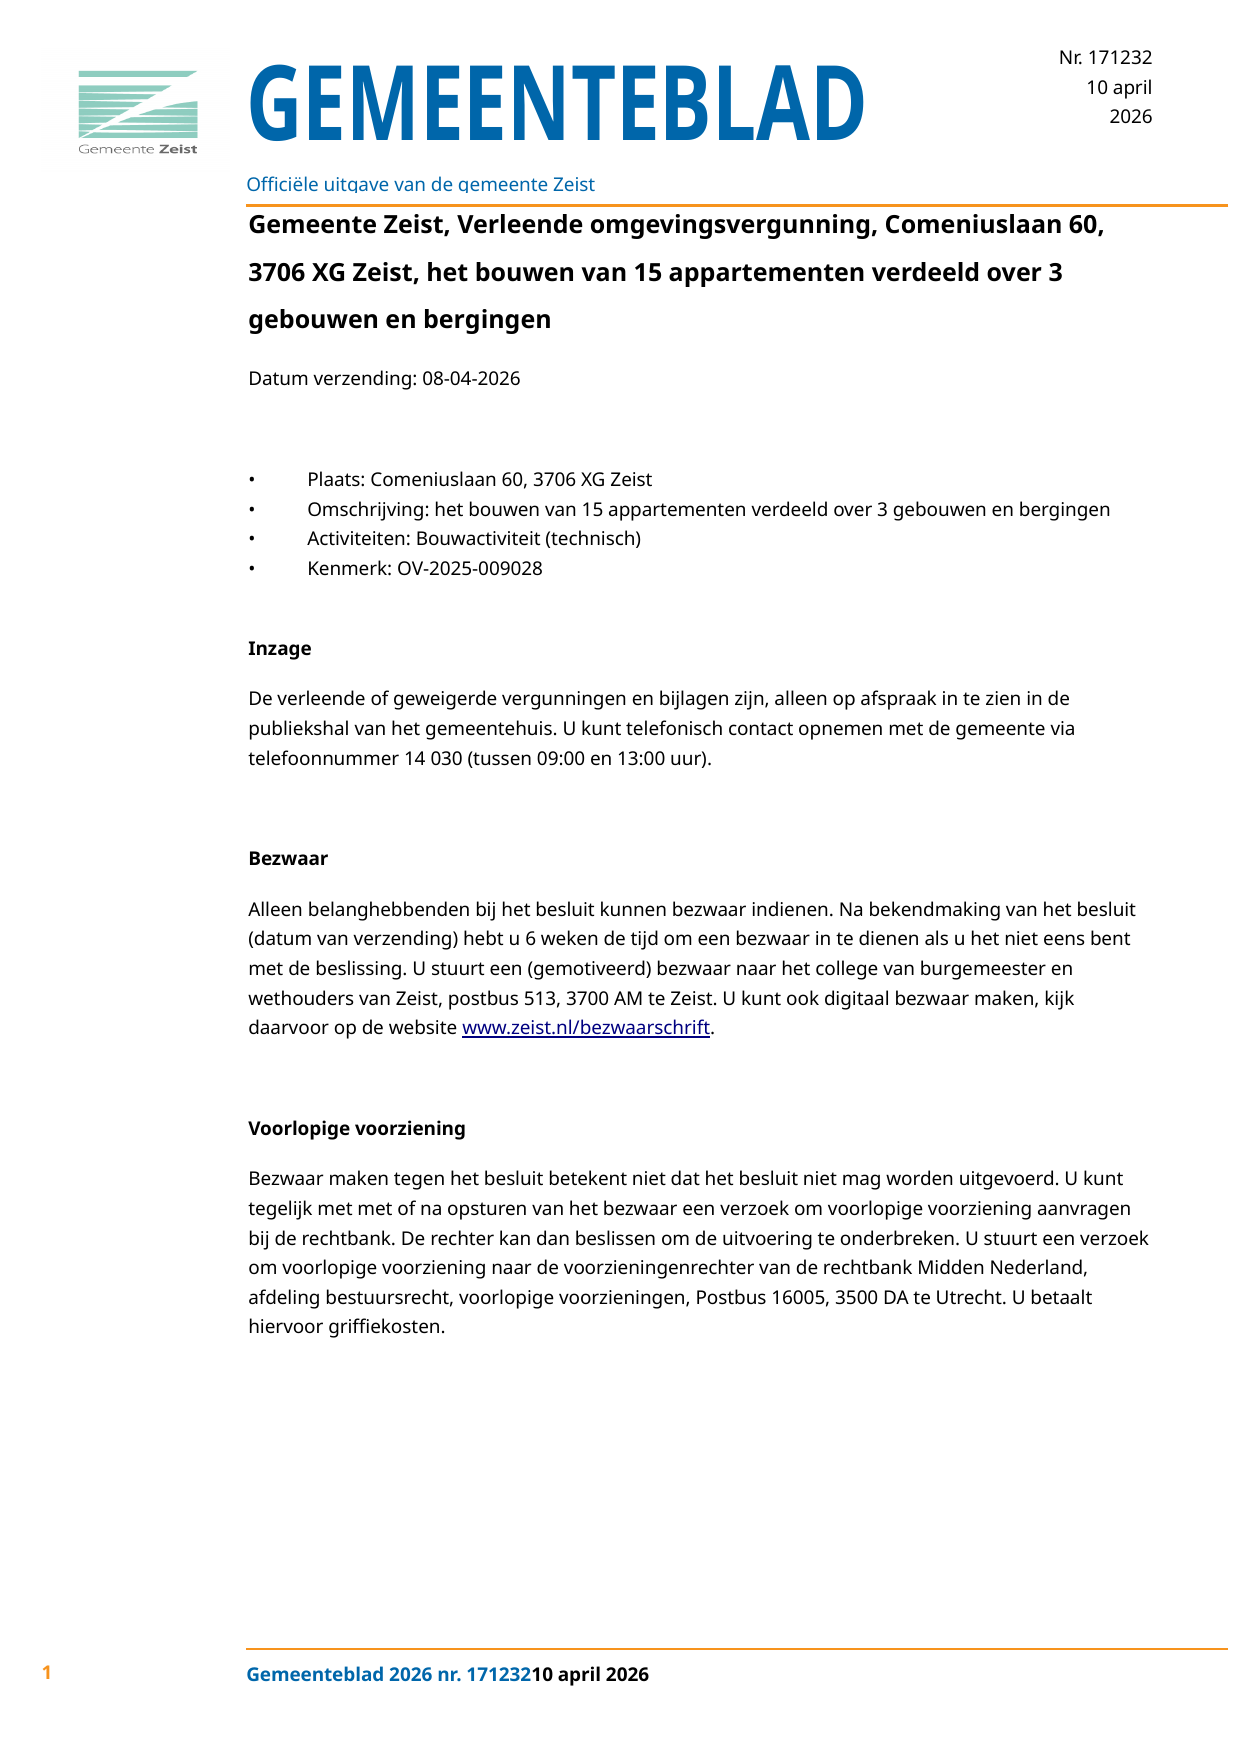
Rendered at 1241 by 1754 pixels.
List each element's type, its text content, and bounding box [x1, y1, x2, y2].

text Datum verzending: 08-04-2026 [248, 366, 1152, 391]
text Alleen belanghebbenden bij het besluit kunnen bezwaar indienen. Na bekendmaking van het besluit (datum van verzending) hebt u 6 weken de tijd om een bezwaar in te dienen als u het niet eens bent met de beslissing. U stuurt een (gemotiveerd) bezwaar naar het college van burgemeester en wethouders van Zeist, postbus 513, 3700 AM te Zeist. U kunt ook digitaal bezwaar maken, kijk daarvoor op de website www.zeist.nl/bezwaarschrift. [248, 896, 1152, 1040]
list Kenmerk: OV-2025-009028 [248, 555, 1152, 581]
text Inzage [248, 635, 1152, 661]
picture [41, 47, 231, 172]
text De verleende of geweigerde vergunningen en bijlagen zijn, alleen op afspraak in te zien in de publiekshal van het gemeentehuis. U kunt telefonisch contact opnemen met de gemeente via telefoonnummer 14 030 (tussen 09:00 en 13:00 uur). [248, 686, 1152, 770]
text Bezwaar [248, 846, 1152, 871]
text Voorlopige voorziening [248, 1115, 1152, 1141]
list Activiteiten: Bouwactiviteit (technisch) [248, 526, 1152, 551]
list Plaats: Comeniuslaan 60, 3706 XG Zeist [248, 466, 1152, 492]
list Omschrijving: het bouwen van 15 appartementen verdeeld over 3 gebouwen en bergingen [248, 496, 1152, 522]
text Bezwaar maken tegen het besluit betekent niet dat het besluit niet mag worden uitgevoerd. U kunt tegelijk met met of na opsturen van het bezwaar een verzoek om voorlopige voorziening aanvragen bij de rechtbank. De rechter kan dan beslissen om de uitvoering te onderbreken. U stuurt een verzoek om voorlopige voorziening naar de voorzieningenrechter van de rechtbank Midden Nederland, afdeling bestuursrecht, voorlopige voorzieningen, Postbus 16005, 3500 DA te Utrecht. U betaalt hiervoor griffiekosten. [248, 1166, 1152, 1339]
text Gemeente Zeist, Verleende omgevingsvergunning, Comeniuslaan 60, 3706 XG Zeist, het bouwen van 15 appartementen verdeeld over 3 gebouwen en bergingen [248, 207, 1152, 336]
